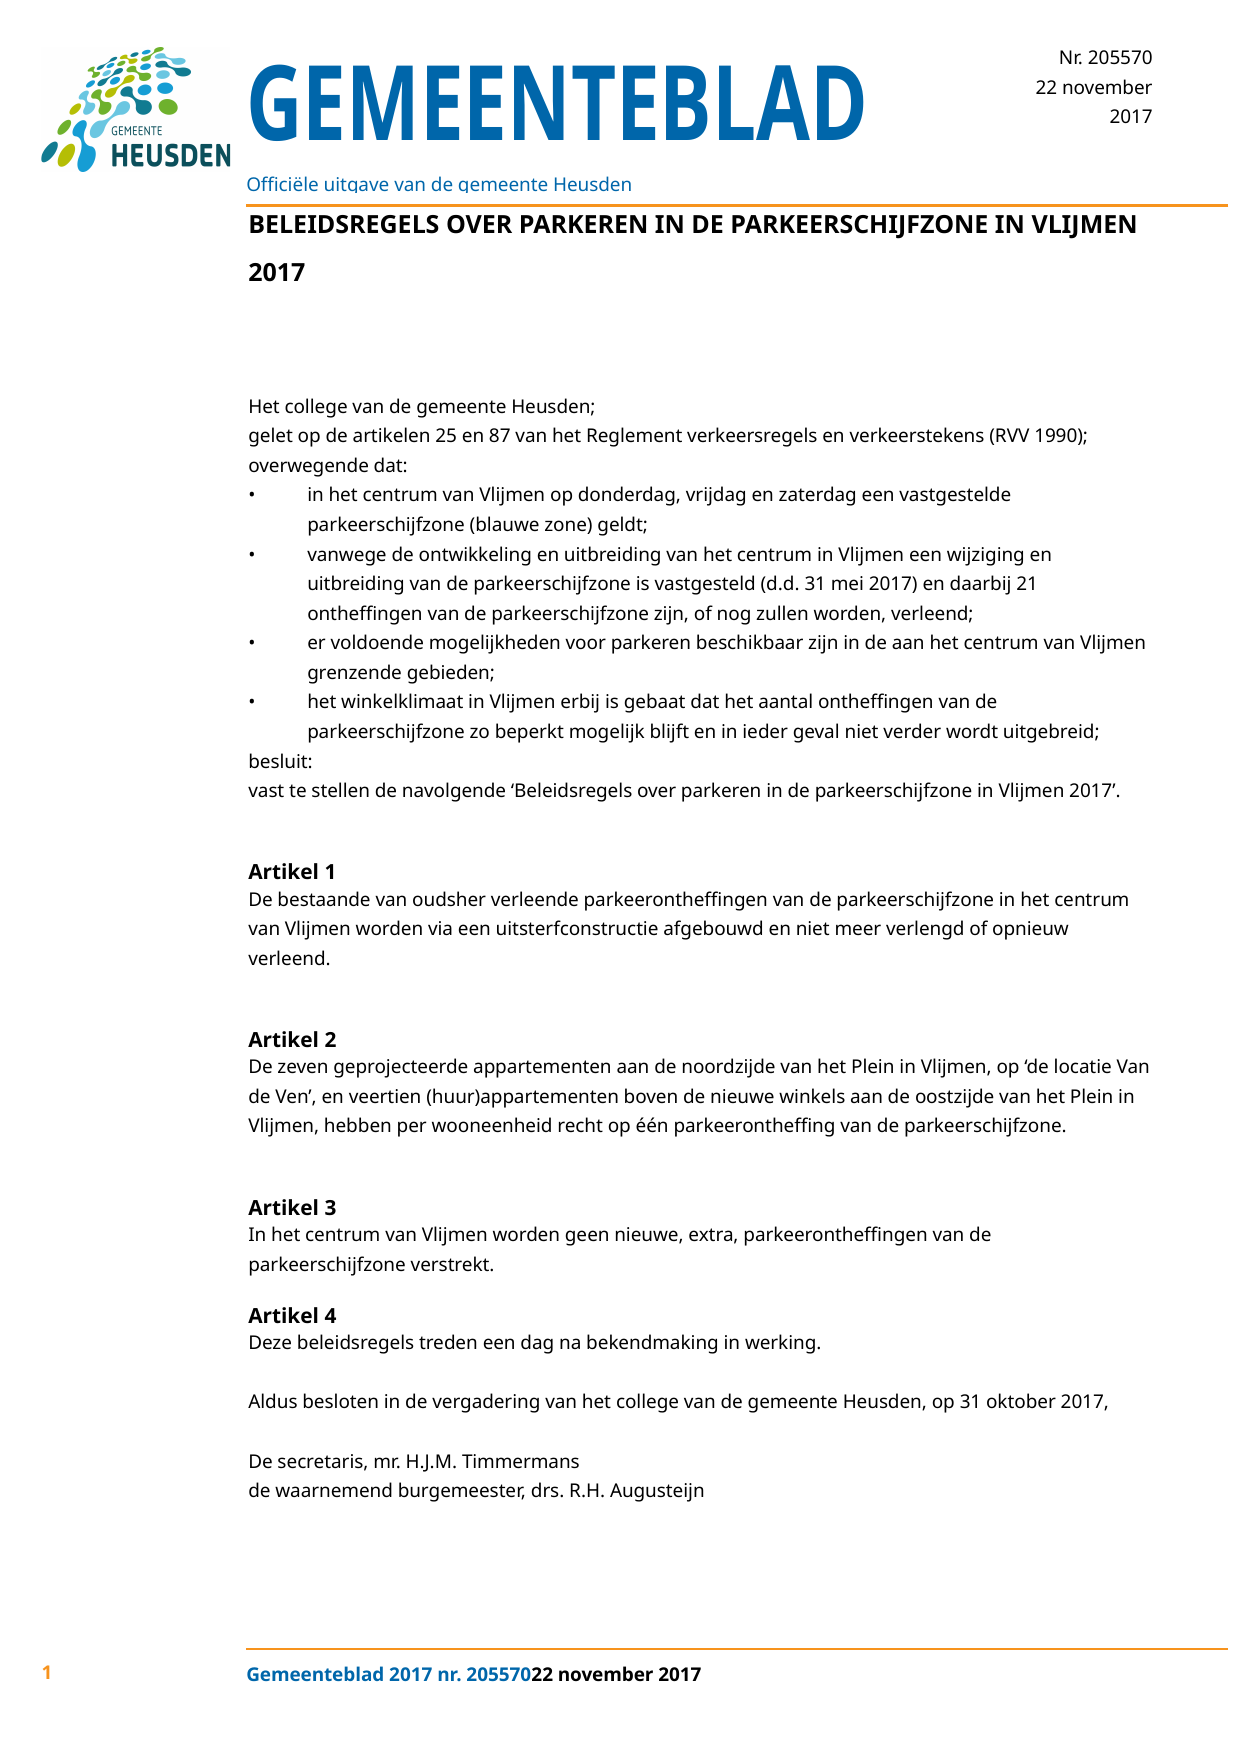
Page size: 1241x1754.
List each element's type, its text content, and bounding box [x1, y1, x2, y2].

text De bestaande van oudsher verleende parkeerontheffingen van de parkeerschijfzone in het centrum van Vlijmen worden via een uitsterfconstructie afgebouwd en niet meer verlengd of opnieuw verleend. [248, 886, 1152, 971]
text BELEIDSREGELS OVER PARKEREN IN DE PARKEERSCHIJFZONE IN VLIJMEN 2017 [248, 207, 1152, 288]
text vast te stellen de navolgende ‘Beleidsregels over parkeren in de parkeerschijfzone in Vlijmen 2017’. [248, 777, 1152, 803]
text De secretaris, mr. H.J.M. Timmermans [248, 1448, 1152, 1474]
text besluit: [248, 748, 1152, 774]
list er voldoende mogelijkheden voor parkeren beschikbaar zijn in de aan het centrum van Vlijmen grenzende gebieden; [248, 629, 1152, 685]
text Artikel 3 [248, 1193, 1152, 1221]
text de waarnemend burgemeester, drs. R.H. Augusteijn [248, 1477, 1152, 1503]
list in het centrum van Vlijmen op donderdag, vrijdag en zaterdag een vastgestelde parkeerschijfzone (blauwe zone) geldt; [248, 482, 1152, 537]
list vanwege de ontwikkeling en uitbreiding van het centrum in Vlijmen een wijziging en uitbreiding van de parkeerschijfzone is vastgesteld (d.d. 31 mei 2017) en daarbij 21 ontheffingen van de parkeerschijfzone zijn, of nog zullen worden, verleend; [248, 541, 1152, 626]
text Aldus besloten in de vergadering van het college van de gemeente Heusden, op 31 oktober 2017, [248, 1389, 1152, 1414]
picture [41, 47, 231, 172]
text In het centrum van Vlijmen worden geen nieuwe, extra, parkeerontheffingen van de parkeerschijfzone verstrekt. [248, 1221, 1152, 1276]
text overwegende dat: [248, 452, 1152, 478]
text Artikel 1 [248, 857, 1152, 886]
text Artikel 2 [248, 1025, 1152, 1053]
text De zeven geprojecteerde appartementen aan de noordzijde van het Plein in Vlijmen, op ‘de locatie Van de Ven’, en veertien (huur)appartementen boven de nieuwe winkels aan de oostzijde van het Plein in Vlijmen, hebben per wooneenheid recht op één parkeerontheffing van de parkeerschijfzone. [248, 1053, 1152, 1138]
text Deze beleidsregels treden een dag na bekendmaking in werking. [248, 1329, 1152, 1355]
text Het college van de gemeente Heusden; [248, 393, 1152, 419]
list het winkelklimaat in Vlijmen erbij is gebaat dat het aantal ontheffingen van de parkeerschijfzone zo beperkt mogelijk blijft en in ieder geval niet verder wordt uitgebreid; [248, 689, 1152, 744]
text gelet op de artikelen 25 en 87 van het Reglement verkeersregels en verkeerstekens (RVV 1990); [248, 422, 1152, 448]
text Artikel 4 [248, 1301, 1152, 1329]
